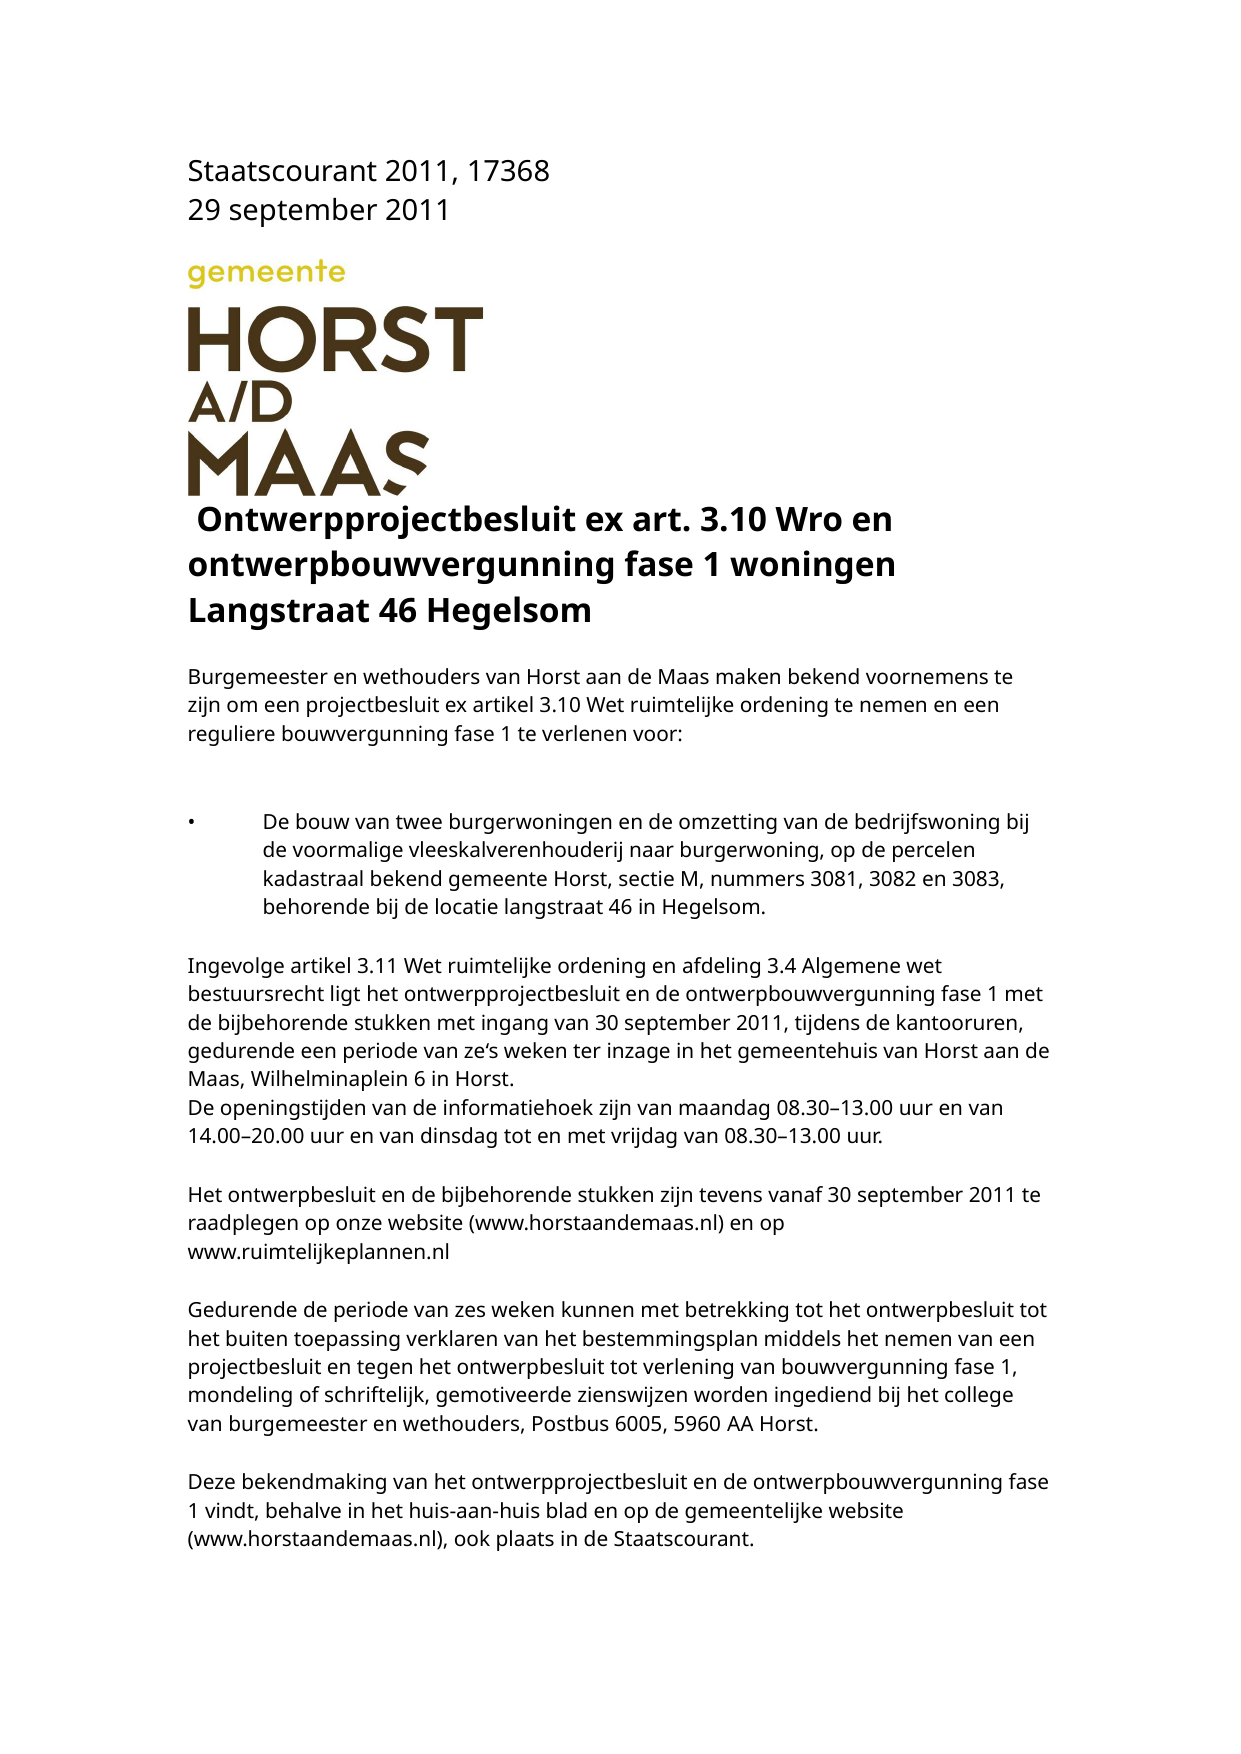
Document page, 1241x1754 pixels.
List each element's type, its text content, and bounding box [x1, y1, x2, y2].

text 29 september 2011 [187, 190, 1053, 229]
text Gedurende de periode van zes weken kunnen met betrekking tot het ontwerpbesluit tot het buiten toepassing verklaren van het bestemmingsplan middels het nemen van een projectbesluit en tegen het ontwerpbesluit tot verlening van bouwvergunning fase 1, mondeling of schriftelijk, gemotiveerde zienswijzen worden ingediend bij het college van burgemeester en wethouders, Postbus 6005, 5960 AA Horst. [187, 1295, 1053, 1437]
text De openingstijden van de informatiehoek zijn van maandag 08.30–13.00 uur en van 14.00–20.00 uur en van dinsdag tot en met vrijdag van 08.30–13.00 uur. [187, 1093, 1053, 1150]
text Het ontwerpbesluit en de bijbehorende stukken zijn tevens vanaf 30 september 2011 te raadplegen op onze website (www.horstaandemaas.nl) en op www.ruimtelijkeplannen.nl [187, 1180, 1053, 1265]
subtitle Ontwerpprojectbesluit ex art. 3.10 Wro en ontwerpbouwvergunning fase 1 woningen Langstraat 46 Hegelsom [187, 271, 1053, 632]
text Ingevolge artikel 3.11 Wet ruimtelijke ordening en afdeling 3.4 Algemene wet bestuursrecht ligt het ontwerpprojectbesluit en de ontwerpbouwvergunning fase 1 met de bijbehorende stukken met ingang van 30 september 2011, tijdens de kantooruren, gedurende een periode van ze‘s weken ter inzage in het gemeentehuis van Horst aan de Maas, Wilhelminaplein 6 in Horst. [187, 951, 1053, 1093]
text Burgemeester en wethouders van Horst aan de Maas maken bekend voornemens te zijn om een projectbesluit ex artikel 3.10 Wet ruimtelijke ordening te nemen en een reguliere bouwvergunning fase 1 te verlenen voor: [187, 662, 1053, 747]
text Deze bekendmaking van het ontwerpprojectbesluit en de ontwerpbouwvergunning fase 1 vindt, behalve in het huis-aan-huis blad en op de gemeentelijke website (www.horstaandemaas.nl), ook plaats in de Staatscourant. [187, 1467, 1053, 1553]
text Staatscourant 2011, 17368 [187, 150, 1053, 190]
picture [187, 258, 484, 496]
list De bouw van twee burgerwoningen en de omzetting van de bedrijfswoning bij de voormalige vleeskalverenhouderij naar burgerwoning, op de percelen kadastraal bekend gemeente Horst, sectie M, nummers 3081, 3082 en 3083, behorende bij de locatie langstraat 46 in Hegelsom. [187, 807, 1053, 921]
